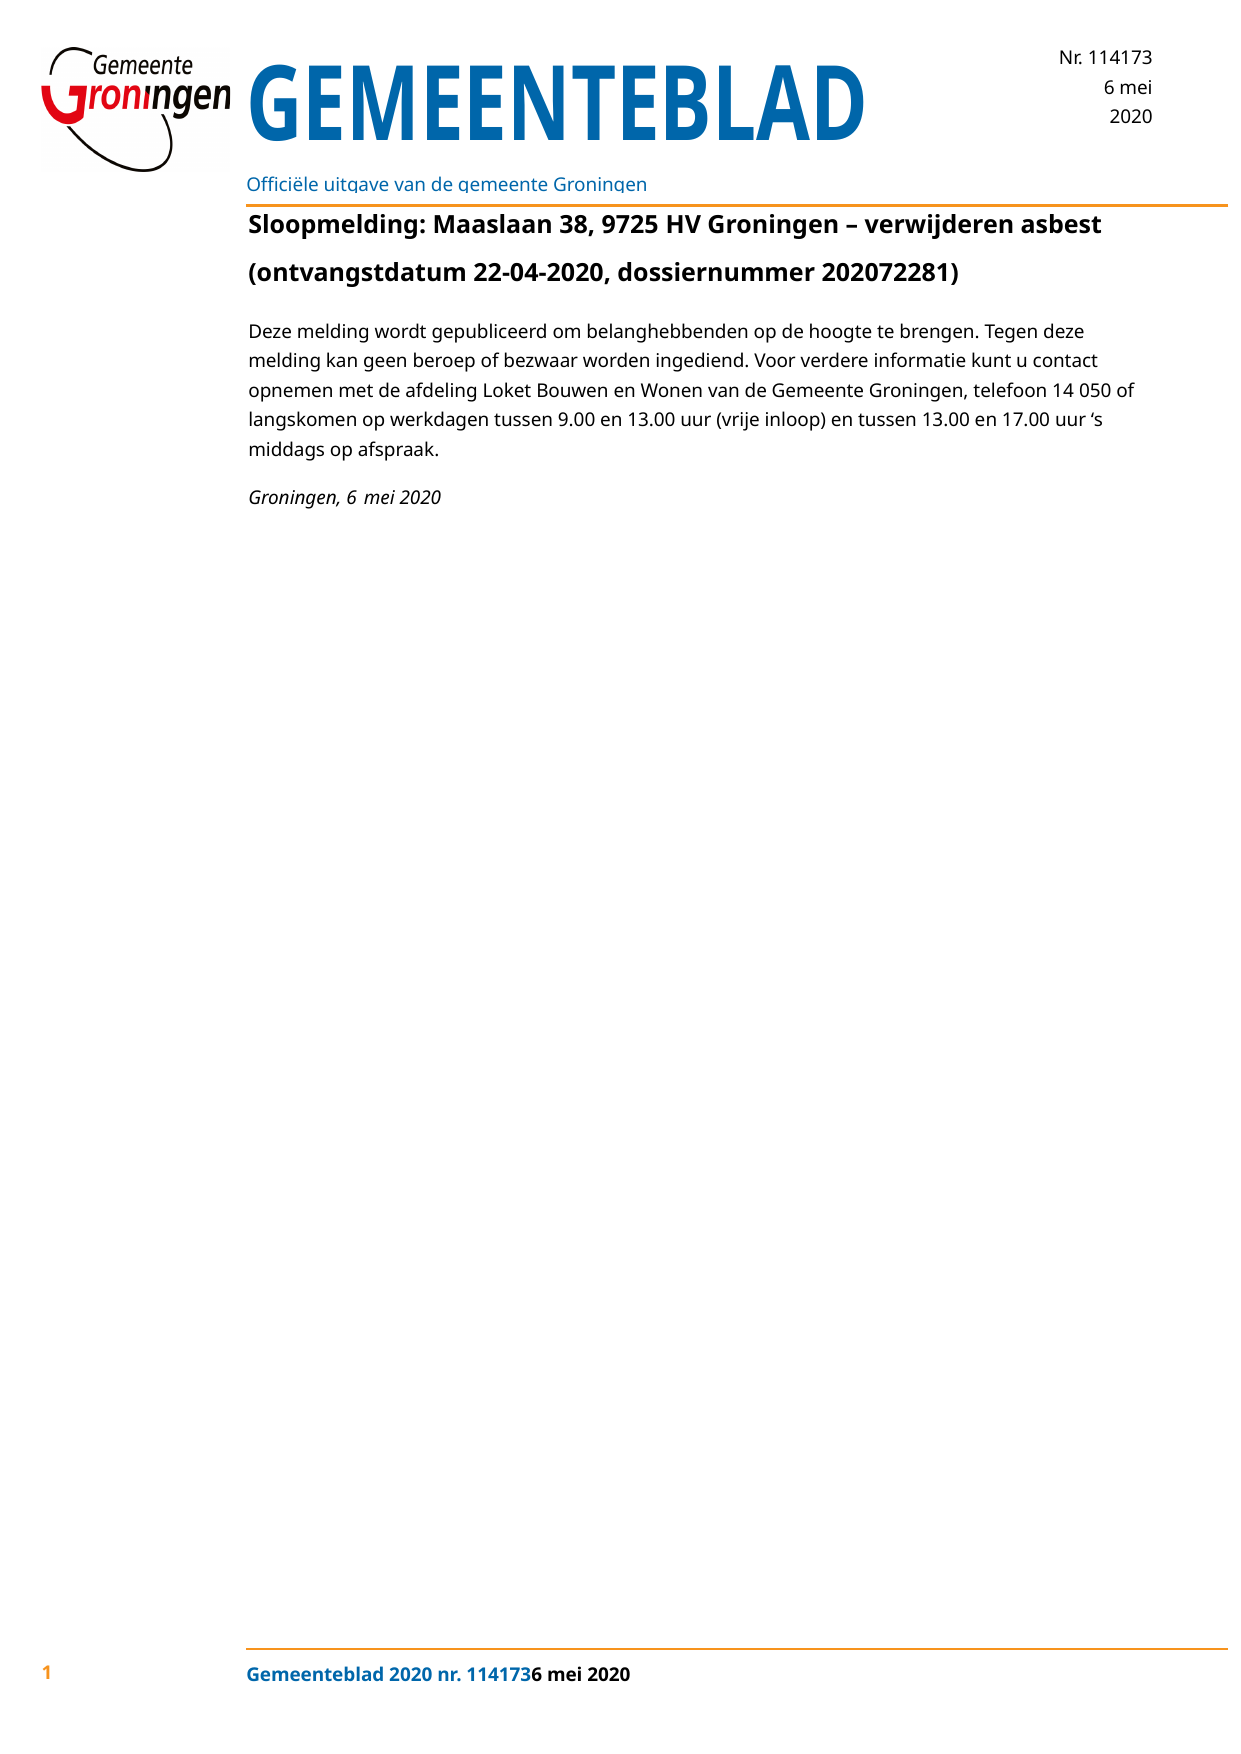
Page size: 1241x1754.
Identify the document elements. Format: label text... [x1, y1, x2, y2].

picture [41, 47, 231, 172]
text Groningen, 6 mei 2020 [248, 484, 1152, 510]
text Deze melding wordt gepubliceerd om belanghebbenden op de hoogte te brengen. Tegen deze melding kan geen beroep of bezwaar worden ingediend. Voor verdere informatie kunt u contact opnemen met de afdeling Loket Bouwen en Wonen van de Gemeente Groningen, telefoon 14 050 of langskomen op werkdagen tussen 9.00 en 13.00 uur (vrije inloop) en tussen 13.00 en 17.00 uur ‘s middags op afspraak. [248, 318, 1152, 462]
text Sloopmelding: Maaslaan 38, 9725 HV Groningen – verwijderen asbest (ontvangstdatum 22-04-2020, dossiernummer 202072281) [248, 207, 1152, 288]
